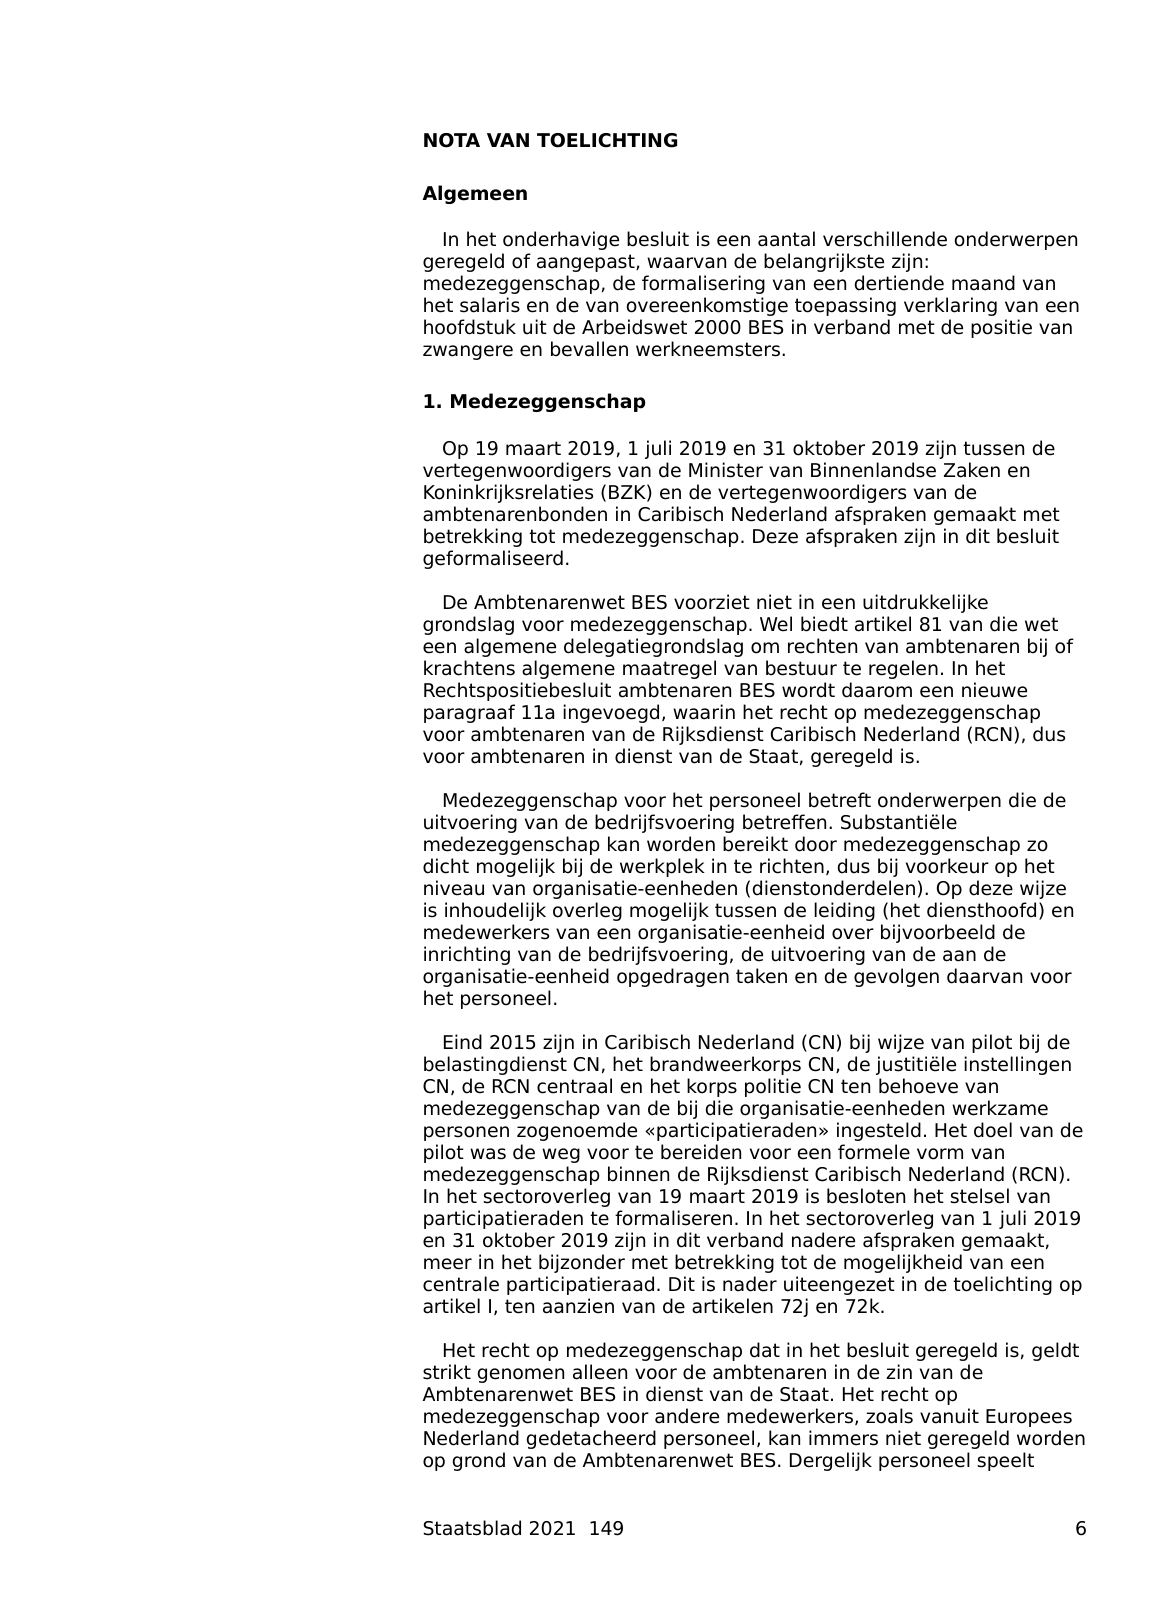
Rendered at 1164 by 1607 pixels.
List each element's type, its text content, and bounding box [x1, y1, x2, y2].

text In het onderhavige besluit is een aantal verschillende onderwerpen geregeld of aangepast, waarvan de belangrijkste zijn: medezeggenschap, de formalisering van een dertiende maand van het salaris en de van overeenkomstige toepassing verklaring van een hoofdstuk uit de Arbeidswet 2000 BES in verband met de positie van zwangere en bevallen werkneemsters. [422, 229, 1087, 361]
text Eind 2015 zijn in Caribisch Nederland (CN) bij wijze van pilot bij de belastingdienst CN, het brandweerkorps CN, de justitiële instellingen CN, de RCN centraal en het korps politie CN ten behoeve van medezeggenschap van de bij die organisatie-eenheden werkzame personen zogenoemde «participatieraden» ingesteld. Het doel van de pilot was de weg voor te bereiden voor een formele vorm van medezeggenschap binnen de Rijksdienst Caribisch Nederland (RCN). In het sectoroverleg van 19 maart 2019 is besloten het stelsel van participatieraden te formaliseren. In het sectoroverleg van 1 juli 2019 en 31 oktober 2019 zijn in dit verband nadere afspraken gemaakt, meer in het bijzonder met betrekking tot de mogelijkheid van een centrale participatieraad. Dit is nader uiteengezet in de toelichting op artikel I, ten aanzien van de artikelen 72j en 72k. [422, 1032, 1087, 1318]
text De Ambtenarenwet BES voorziet niet in een uitdrukkelijke grondslag voor medezeggenschap. Wel biedt artikel 81 van die wet een algemene delegatiegrondslag om rechten van ambtenaren bij of krachtens algemene maatregel van bestuur te regelen. In het Rechtspositiebesluit ambtenaren BES wordt daarom een nieuwe paragraaf 11a ingevoegd, waarin het recht op medezeggenschap voor ambtenaren van de Rijksdienst Caribisch Nederland (RCN), dus voor ambtenaren in dienst van de Staat, geregeld is. [422, 592, 1087, 768]
text Het recht op medezeggenschap dat in het besluit geregeld is, geldt strikt genomen alleen voor de ambtenaren in de zin van de Ambtenarenwet BES in dienst van de Staat. Het recht op medezeggenschap voor andere medewerkers, zoals vanuit Europees Nederland gedetacheerd personeel, kan immers niet geregeld worden op grond van de Ambtenarenwet BES. Dergelijk personeel speelt [422, 1340, 1087, 1472]
text Medezeggenschap voor het personeel betreft onderwerpen die de uitvoering van de bedrijfsvoering betreffen. Substantiële medezeggenschap kan worden bereikt door medezeggenschap zo dicht mogelijk bij de werkplek in te richten, dus bij voorkeur op het niveau van organisatie-eenheden (dienstonderdelen). Op deze wijze is inhoudelijk overleg mogelijk tussen de leiding (het diensthoofd) en medewerkers van een organisatie-eenheid over bijvoorbeeld de inrichting van de bedrijfsvoering, de uitvoering van de aan de organisatie-eenheid opgedragen taken en de gevolgen daarvan voor het personeel. [422, 790, 1087, 1010]
subtitle Algemeen [422, 182, 1087, 204]
subtitle NOTA VAN TOELICHTING [422, 130, 1087, 152]
text Op 19 maart 2019, 1 juli 2019 en 31 oktober 2019 zijn tussen de vertegenwoordigers van de Minister van Binnenlandse Zaken en Koninkrijksrelaties (BZK) en de vertegenwoordigers van de ambtenarenbonden in Caribisch Nederland afspraken gemaakt met betrekking tot medezeggenschap. Deze afspraken zijn in dit besluit geformaliseerd. [422, 438, 1087, 570]
subtitle 1. Medezeggenschap [422, 391, 1087, 413]
